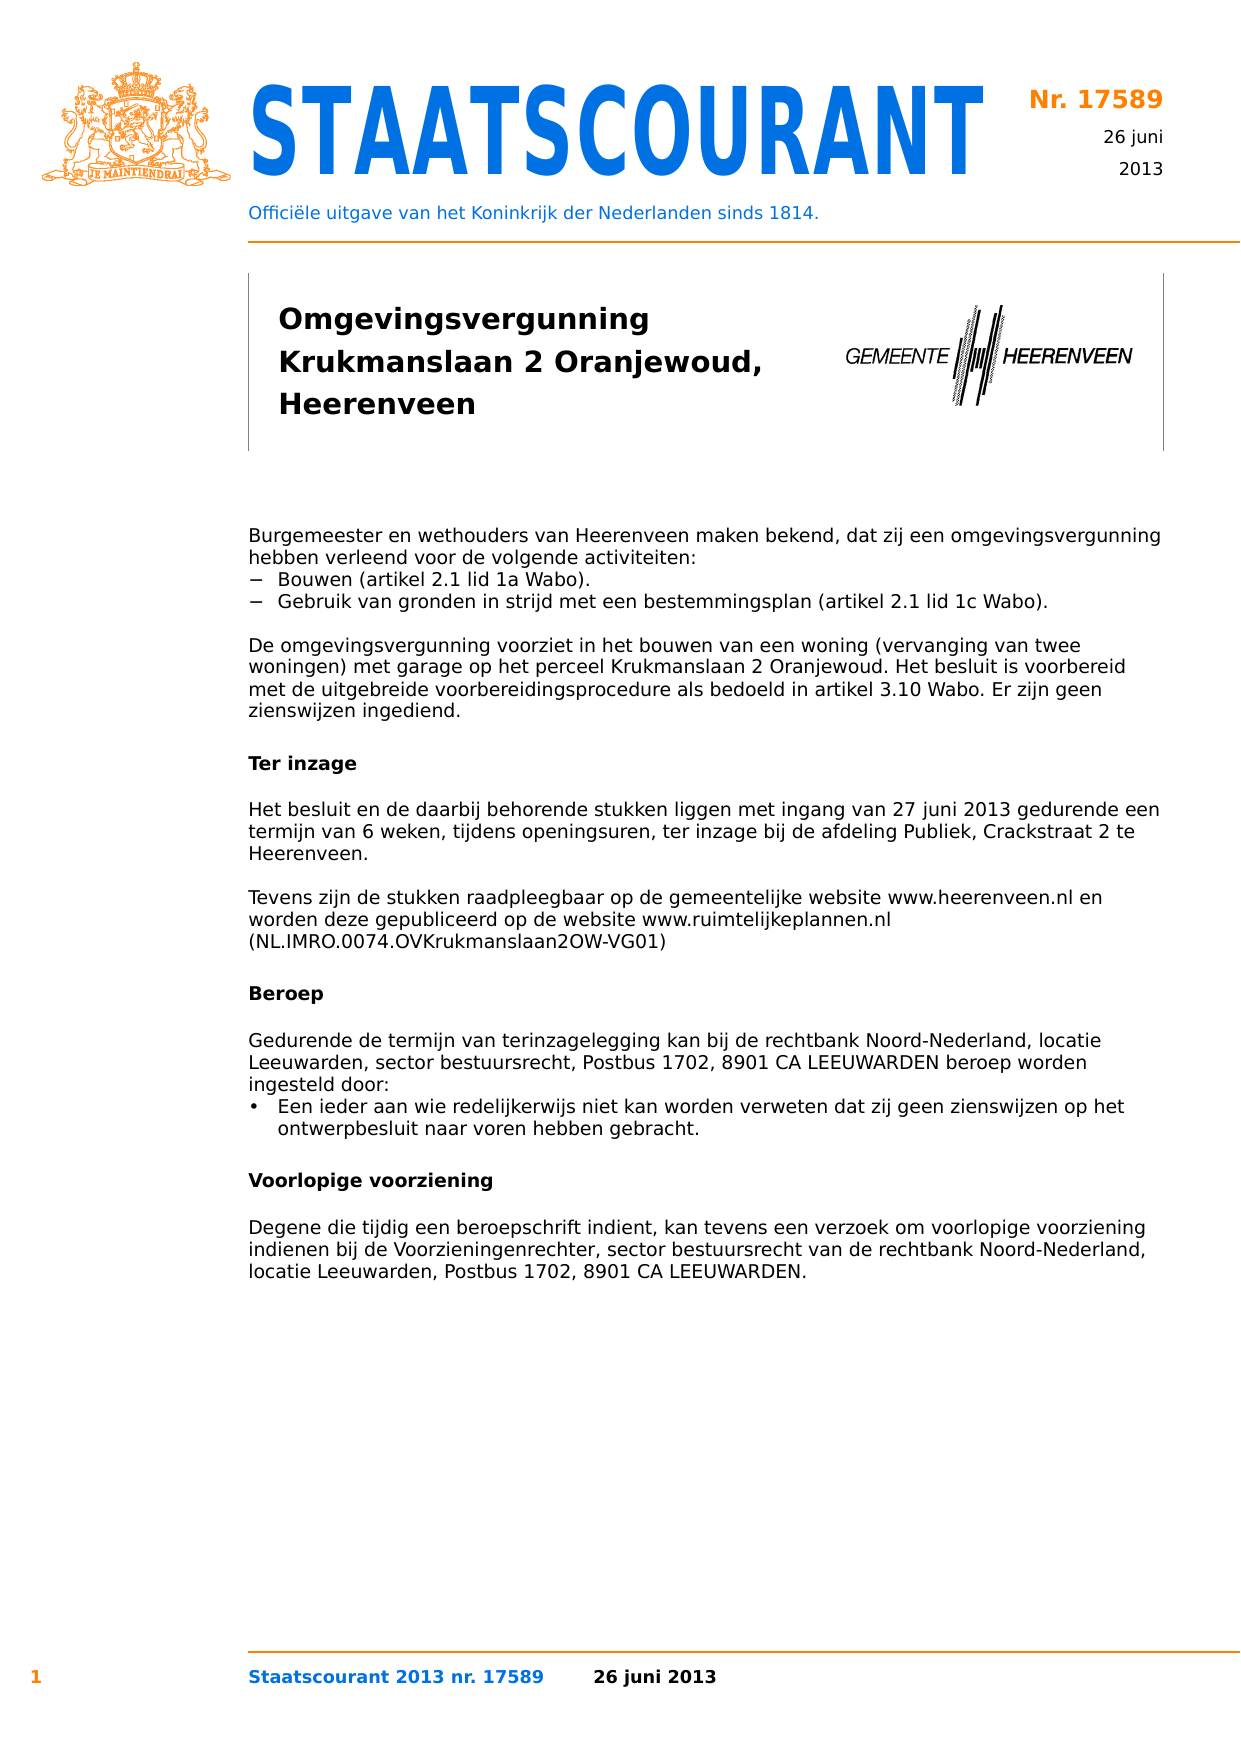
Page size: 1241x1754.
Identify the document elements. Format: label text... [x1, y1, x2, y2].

table_header [25, 62, 248, 241]
text Tevens zijn de stukken raadpleegbaar op de gemeentelijke website www.heerenveen.nl en worden deze gepubliceerd op de website www.ruimtelijkeplannen.nl (NL.IMRO.0074.OVKrukmanslaan2OW-VG01) [248, 887, 1163, 953]
subtitle Omgevingsvergunning Krukmanslaan 2 Oranjewoud, Heerenveen [249, 273, 1163, 451]
picture [41, 62, 231, 186]
text − Bouwen (artikel 2.1 lid 1a Wabo). [248, 569, 1163, 591]
text Degene die tijdig een beroepschrift indient, kan tevens een verzoek om voorlopige voorziening indienen bij de Voorzieningenrechter, sector bestuursrecht van de rechtbank Noord-Nederland, locatie Leeuwarden, Postbus 1702, 8901 CA LEEUWARDEN. [248, 1217, 1163, 1283]
text • Een ieder aan wie redelijkerwijs niet kan worden verweten dat zij geen zienswijzen op het ontwerpbesluit naar voren hebben gebracht. [248, 1096, 1163, 1140]
subtitle Beroep [248, 983, 1163, 1005]
text Gedurende de termijn van terinzagelegging kan bij de rechtbank Noord-Nederland, locatie Leeuwarden, sector bestuursrecht, Postbus 1702, 8901 CA LEEUWARDEN beroep worden ingesteld door: [248, 1030, 1163, 1096]
table_header STAATSCOURANT [248, 62, 998, 203]
table_cell Officiële uitgave van het Koninkrijk der Nederlanden sinds 1814. [248, 203, 1240, 241]
text Het besluit en de daarbij behorende stukken liggen met ingang van 27 juni 2013 gedurende een termijn van 6 weken, tijdens openingsuren, ter inzage bij de afdeling Publiek, Crackstraat 2 te Heerenveen. [248, 799, 1163, 865]
table_header Nr. 17589 [998, 62, 1240, 121]
text − Gebruik van gronden in strijd met een bestemmingsplan (artikel 2.1 lid 1c Wabo). [248, 591, 1163, 613]
text Burgemeester en wethouders van Heerenveen maken bekend, dat zij een omgevingsvergunning hebben verleend voor de volgende activiteiten: [248, 525, 1163, 569]
text De omgevingsvergunning voorziet in het bouwen van een woning (vervanging van twee woningen) met garage op het perceel Krukmanslaan 2 Oranjewoud. Het besluit is voorbereid met de uitgebreide voorbereidingsprocedure als bedoeld in artikel 3.10 Wabo. Er zijn geen zienswijzen ingediend. [248, 634, 1163, 722]
table_cell 2013 [998, 153, 1240, 203]
picture [844, 302, 1134, 409]
table_cell 26 juni [998, 121, 1240, 153]
subtitle Voorlopige voorziening [248, 1170, 1163, 1192]
subtitle Ter inzage [248, 752, 1163, 774]
